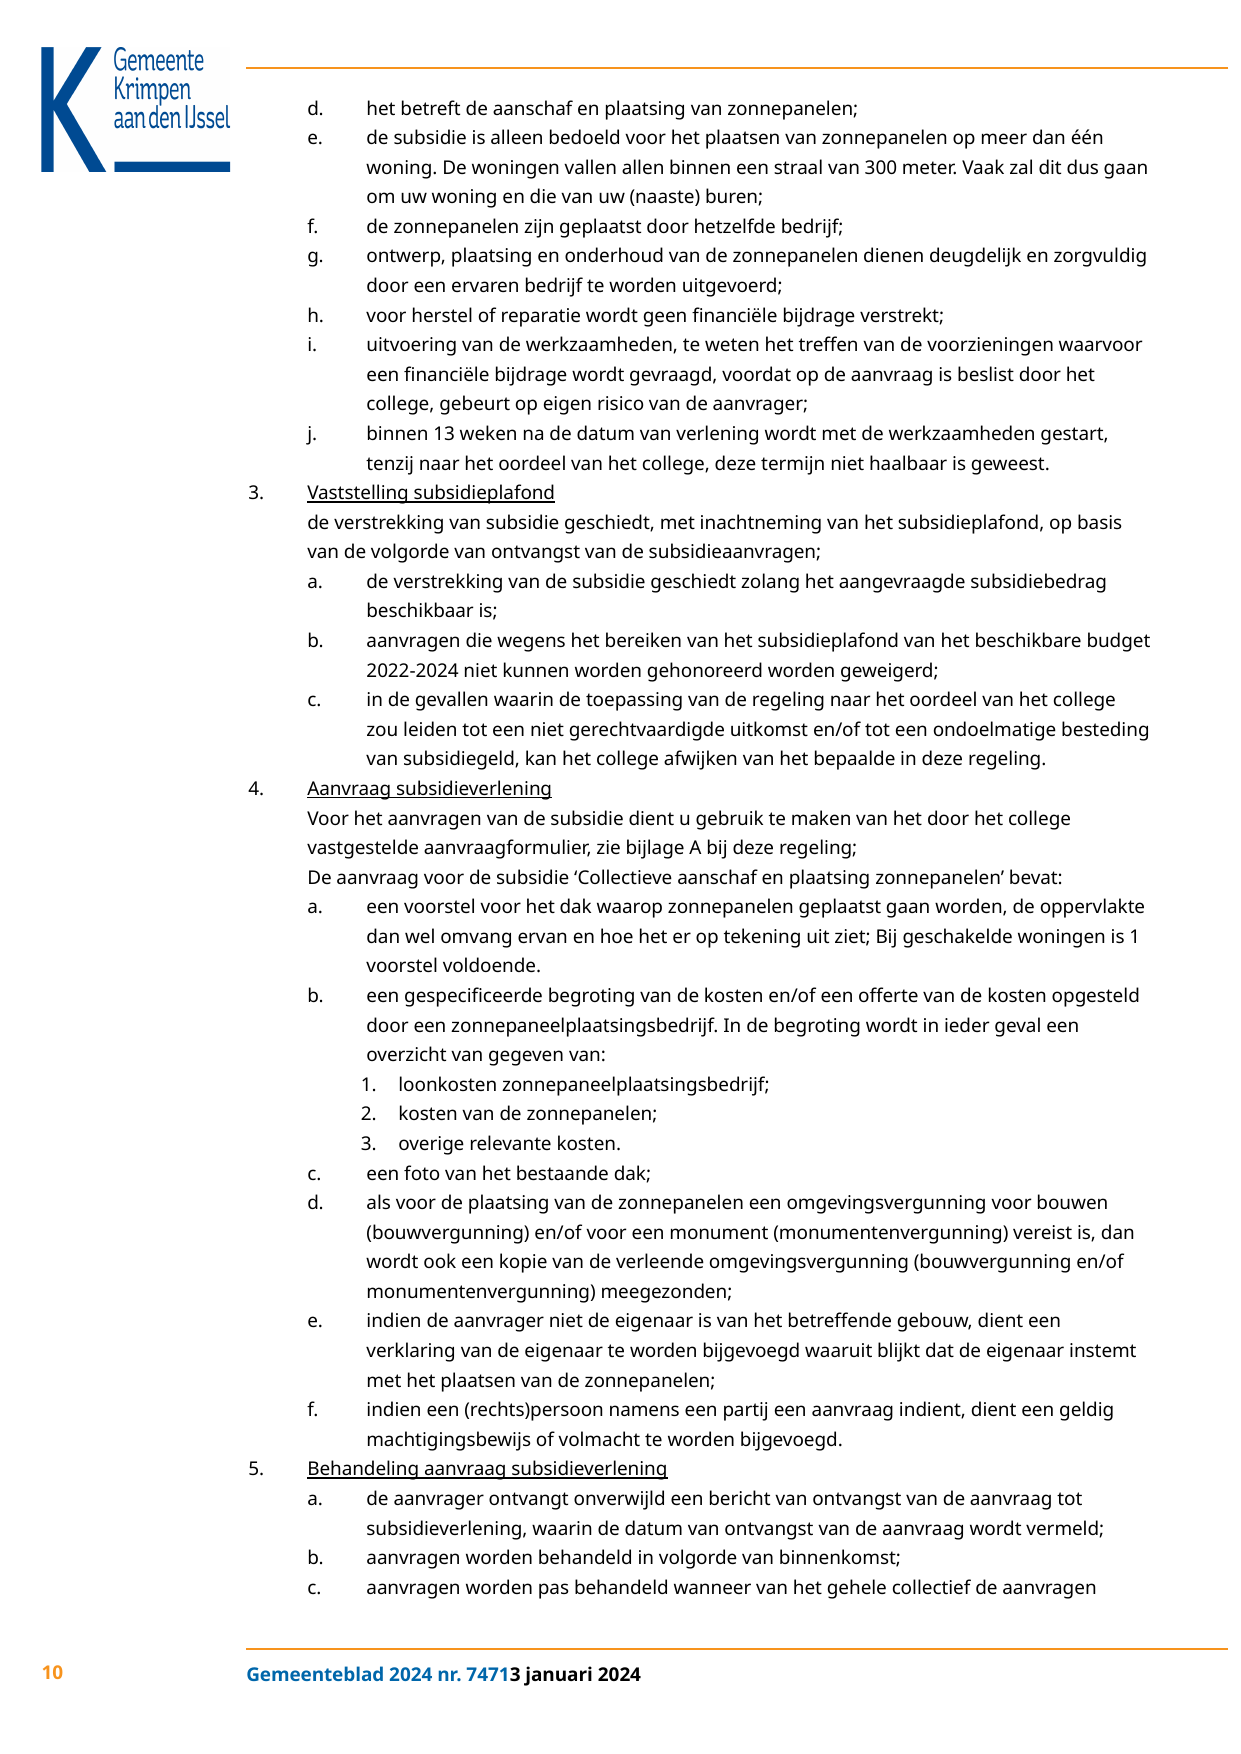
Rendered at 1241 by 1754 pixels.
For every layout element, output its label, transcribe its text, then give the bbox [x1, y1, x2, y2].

list het betreft de aanschaf en plaatsing van zonnepanelen; [307, 95, 1152, 121]
list een voorstel voor het dak waarop zonnepanelen geplaatst gaan worden, de oppervlakte dan wel omvang ervan en hoe het er op tekening uit ziet; Bij geschakelde woningen is 1 voorstel voldoende. [307, 893, 1152, 978]
list een gespecificeerde begroting van de kosten en/of een offerte van de kosten opgesteld door een zonnepaneelplaatsingsbedrijf. In de begroting wordt in ieder geval een overzicht van gegeven van: [307, 982, 1152, 1067]
list Voor het aanvragen van de subsidie dient u gebruik te maken van het door het college vastgestelde aanvraagformulier, zie bijlage A bij deze regeling; [248, 805, 1152, 860]
list de verstrekking van subsidie geschiedt, met inachtneming van het subsidieplafond, op basis van de volgorde van ontvangst van de subsidieaanvragen; [248, 509, 1152, 564]
list voor herstel of reparatie wordt geen financiële bijdrage verstrekt; [307, 302, 1152, 328]
list de verstrekking van de subsidie geschiedt zolang het aangevraagde subsidiebedrag beschikbaar is; [307, 568, 1152, 623]
list in de gevallen waarin de toepassing van de regeling naar het oordeel van het college zou leiden tot een niet gerechtvaardigde uitkomst en/of tot een ondoelmatige besteding van subsidiegeld, kan het college afwijken van het bepaalde in deze regeling. [307, 686, 1152, 771]
list indien de aanvrager niet de eigenaar is van het betreffende gebouw, dient een verklaring van de eigenaar te worden bijgevoegd waaruit blijkt dat de eigenaar instemt met het plaatsen van de zonnepanelen; [307, 1308, 1152, 1393]
list de aanvrager ontvangt onverwijld een bericht van ontvangst van de aanvraag tot subsidieverlening, waarin de datum van ontvangst van de aanvraag wordt vermeld; [307, 1485, 1152, 1541]
list kosten van de zonnepanelen; [361, 1101, 1152, 1126]
list Behandeling aanvraag subsidieverlening [248, 1456, 1152, 1481]
list De aanvraag voor de subsidie ‘Collectieve aanschaf en plaatsing zonnepanelen’ bevat: [248, 864, 1152, 890]
list als voor de plaatsing van de zonnepanelen een omgevingsvergunning voor bouwen (bouwvergunning) en/of voor een monument (monumentenvergunning) vereist is, dan wordt ook een kopie van de verleende omgevingsvergunning (bouwvergunning en/of monumentenvergunning) meegezonden; [307, 1189, 1152, 1304]
list ontwerp, plaatsing en onderhoud van de zonnepanelen dienen deugdelijk en zorgvuldig door een ervaren bedrijf te worden uitgevoerd; [307, 243, 1152, 298]
list een foto van het bestaande dak; [307, 1160, 1152, 1186]
list binnen 13 weken na de datum van verlening wordt met de werkzaamheden gestart, tenzij naar het oordeel van het college, deze termijn niet haalbaar is geweest. [307, 420, 1152, 476]
list overige relevante kosten. [361, 1130, 1152, 1156]
list uitvoering van de werkzaamheden, te weten het treffen van de voorzieningen waarvoor een financiële bijdrage wordt gevraagd, voordat op de aanvraag is beslist door het college, gebeurt op eigen risico van de aanvrager; [307, 331, 1152, 416]
list aanvragen die wegens het bereiken van het subsidieplafond van het beschikbare budget 2022-2024 niet kunnen worden gehonoreerd worden geweigerd; [307, 627, 1152, 683]
list Aanvraag subsidieverlening [248, 775, 1152, 801]
list Vaststelling subsidieplafond [248, 479, 1152, 505]
list de subsidie is alleen bedoeld voor het plaatsen van zonnepanelen op meer dan één woning. De woningen vallen allen binnen een straal van 300 meter. Vaak zal dit dus gaan om uw woning en die van uw (naaste) buren; [307, 124, 1152, 209]
list de zonnepanelen zijn geplaatst door hetzelfde bedrijf; [307, 213, 1152, 239]
picture [41, 47, 231, 172]
list aanvragen worden pas behandeld wanneer van het gehele collectief de aanvragen [307, 1574, 1152, 1600]
list indien een (rechts)persoon namens een partij een aanvraag indient, dient een geldig machtigingsbewijs of volmacht te worden bijgevoegd. [307, 1396, 1152, 1452]
list aanvragen worden behandeld in volgorde van binnenkomst; [307, 1544, 1152, 1570]
list loonkosten zonnepaneelplaatsingsbedrijf; [361, 1071, 1152, 1097]
